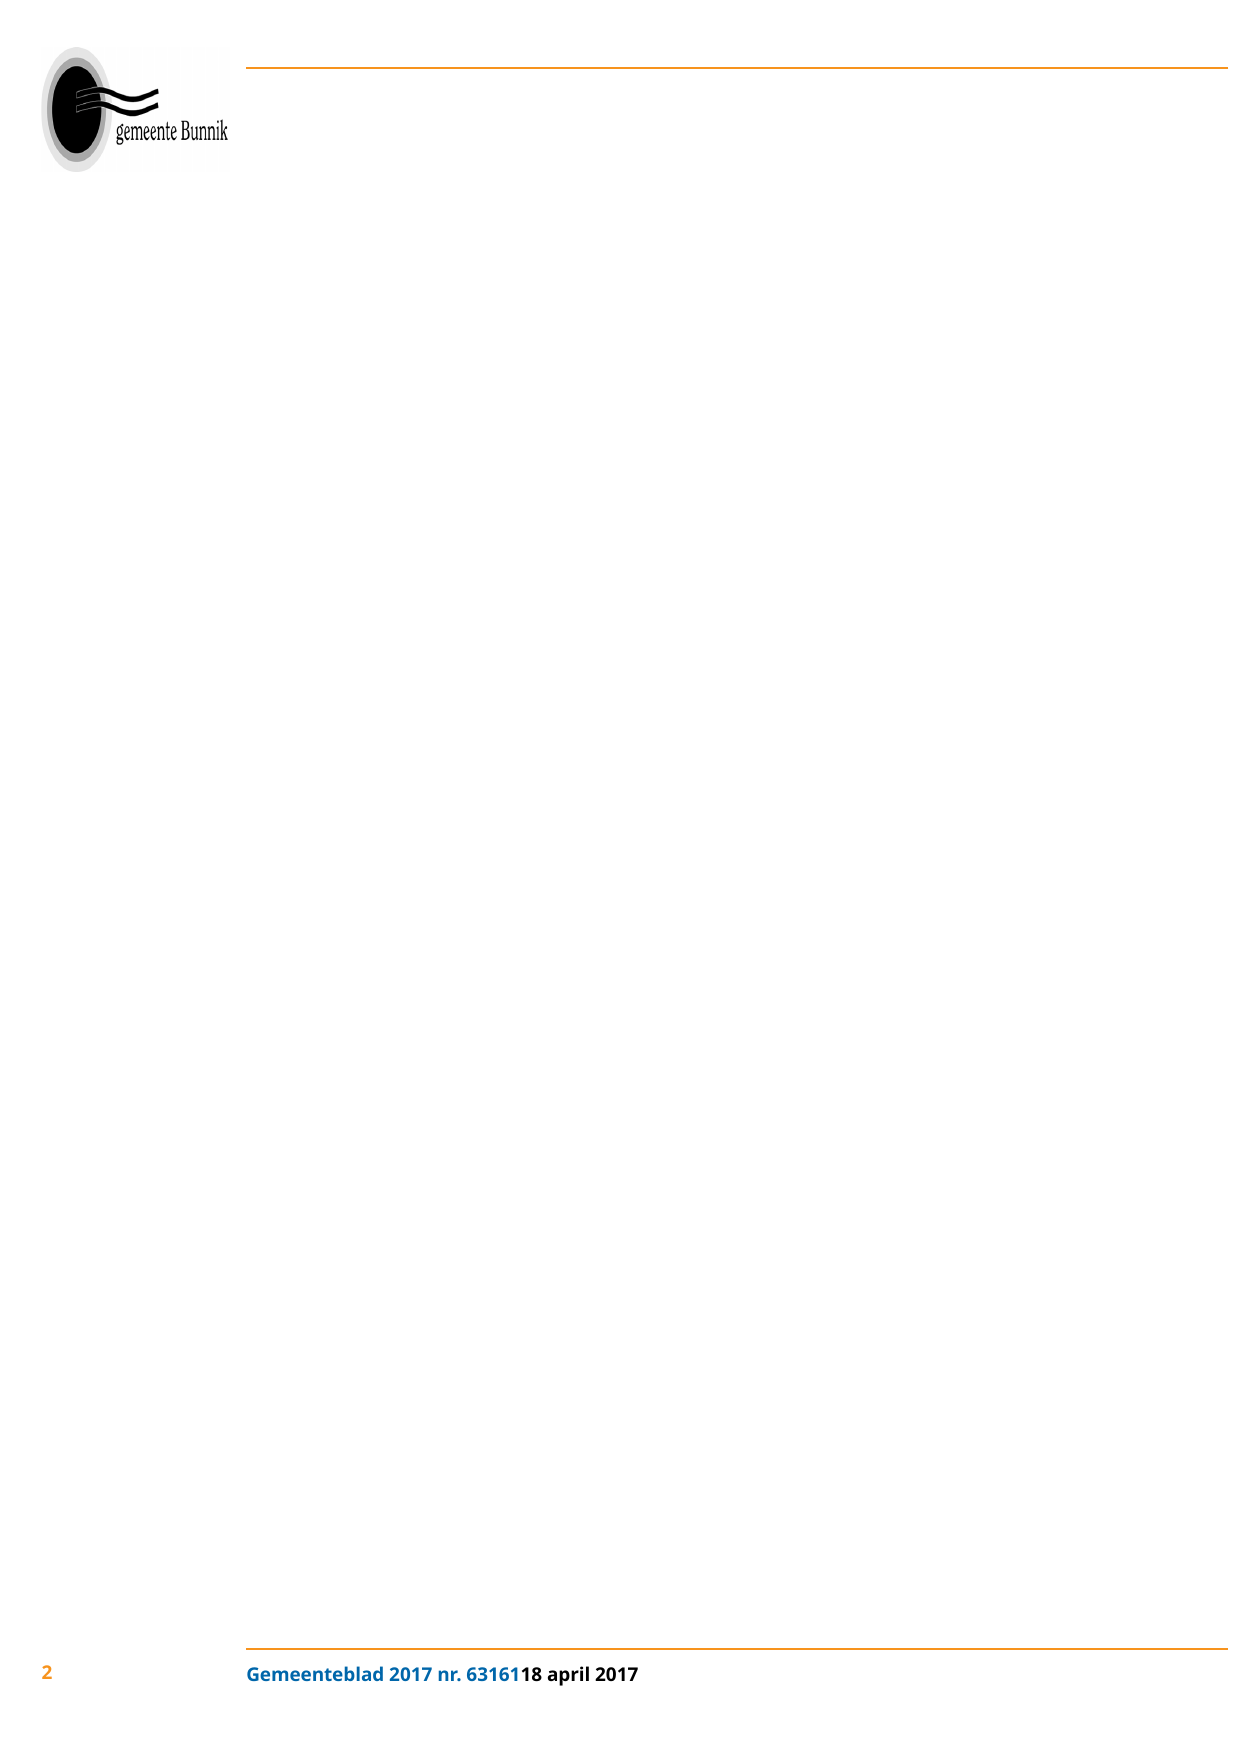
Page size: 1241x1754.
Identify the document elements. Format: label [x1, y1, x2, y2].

picture [41, 47, 231, 172]
